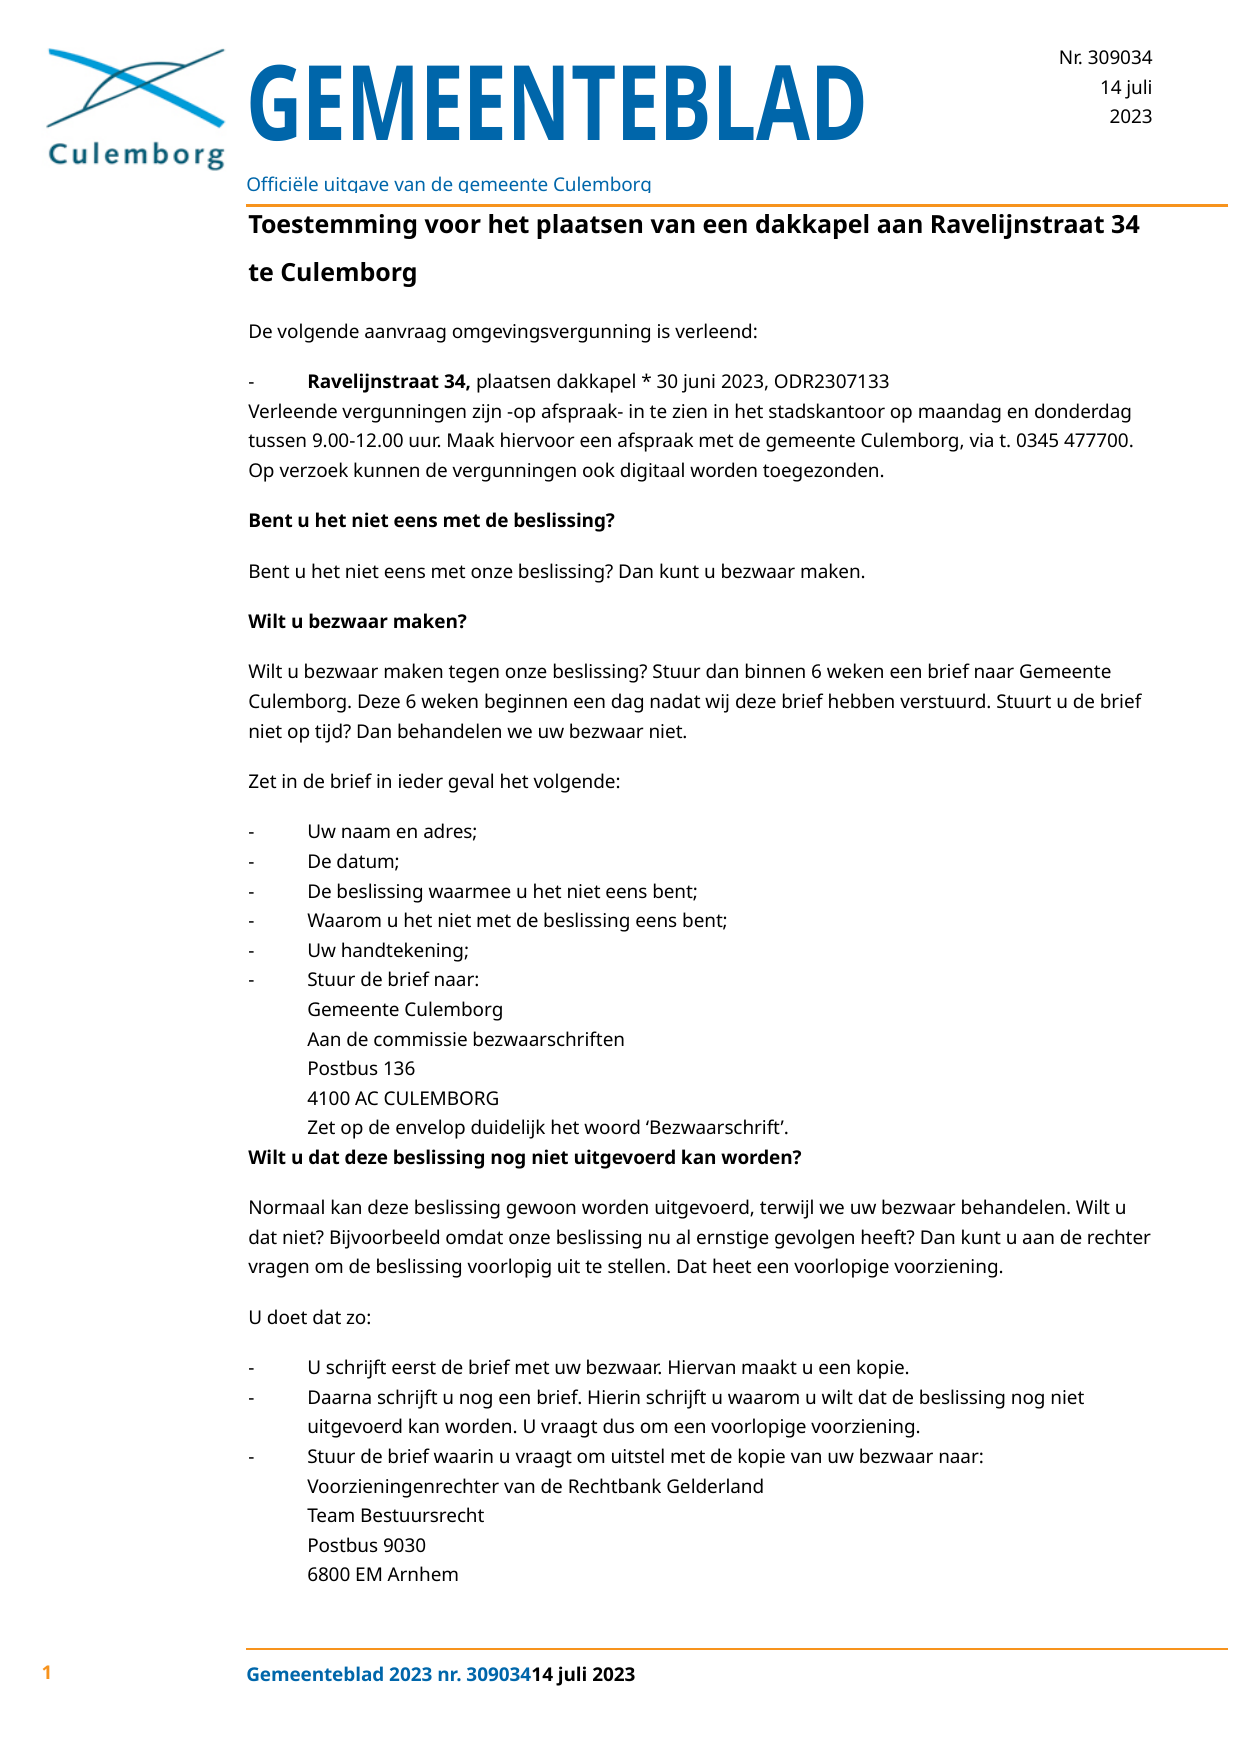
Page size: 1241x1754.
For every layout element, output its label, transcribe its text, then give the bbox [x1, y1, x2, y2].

text Bent u het niet eens met de beslissing? [248, 507, 1152, 533]
list De beslissing waarmee u het niet eens bent; [248, 878, 1152, 904]
list Uw handtekening; [248, 937, 1152, 963]
list Stuur de brief waarin u vraagt om uitstel met de kopie van uw bezwaar naar: [248, 1443, 1152, 1469]
picture [41, 47, 231, 172]
list Daarna schrijft u nog een brief. Hierin schrijft u waarom u wilt dat de beslissing nog niet uitgevoerd kan worden. U vraagt dus om een voorlopige voorziening. [248, 1384, 1152, 1439]
text Wilt u bezwaar maken tegen onze beslissing? Stuur dan binnen 6 weken een brief naar Gemeente Culemborg. Deze 6 weken beginnen een dag nadat wij deze brief hebben verstuurd. Stuurt u de brief niet op tijd? Dan behandelen we uw bezwaar niet. [248, 659, 1152, 744]
list Team Bestuursrecht [248, 1502, 1152, 1528]
list Stuur de brief naar: [248, 967, 1152, 992]
list U schrijft eerst de brief met uw bezwaar. Hiervan maakt u een kopie. [248, 1354, 1152, 1380]
text Verleende vergunningen zijn -op afspraak- in te zien in het stadskantoor op maandag en donderdag tussen 9.00-12.00 uur. Maak hiervoor een afspraak met de gemeente Culemborg, via t. 0345 477700. Op verzoek kunnen de vergunningen ook digitaal worden toegezonden. [248, 398, 1152, 483]
text Toestemming voor het plaatsen van een dakkapel aan Ravelijnstraat 34 te Culemborg [248, 207, 1152, 288]
list Postbus 136 [248, 1055, 1152, 1081]
list Zet op de envelop duidelijk het woord ‘Bezwaarschrift’. [248, 1114, 1152, 1140]
list 4100 AC CULEMBORG [248, 1085, 1152, 1111]
list Voorzieningenrechter van de Rechtbank Gelderland [248, 1473, 1152, 1499]
list Uw naam en adres; [248, 819, 1152, 844]
text U doet dat zo: [248, 1304, 1152, 1330]
list De datum; [248, 848, 1152, 874]
list Waarom u het niet met de beslissing eens bent; [248, 907, 1152, 933]
text Zet in de brief in ieder geval het volgende: [248, 768, 1152, 794]
list Aan de commissie bezwaarschriften [248, 1026, 1152, 1052]
text De volgende aanvraag omgevingsvergunning is verleend: [248, 318, 1152, 344]
list Postbus 9030 [248, 1532, 1152, 1558]
text Wilt u dat deze beslissing nog niet uitgevoerd kan worden? [248, 1144, 1152, 1170]
list 6800 EM Arnhem [248, 1562, 1152, 1587]
text Bent u het niet eens met onze beslissing? Dan kunt u bezwaar maken. [248, 558, 1152, 584]
text Wilt u bezwaar maken? [248, 608, 1152, 634]
text Normaal kan deze beslissing gewoon worden uitgevoerd, terwijl we uw bezwaar behandelen. Wilt u dat niet? Bijvoorbeeld omdat onze beslissing nu al ernstige gevolgen heeft? Dan kunt u aan de rechter vragen om de beslissing voorlopig uit te stellen. Dat heet een voorlopige voorziening. [248, 1194, 1152, 1279]
list Ravelijnstraat 34, plaatsen dakkapel * 30 juni 2023, ODR2307133 [248, 368, 1152, 394]
list Gemeente Culemborg [248, 996, 1152, 1022]
